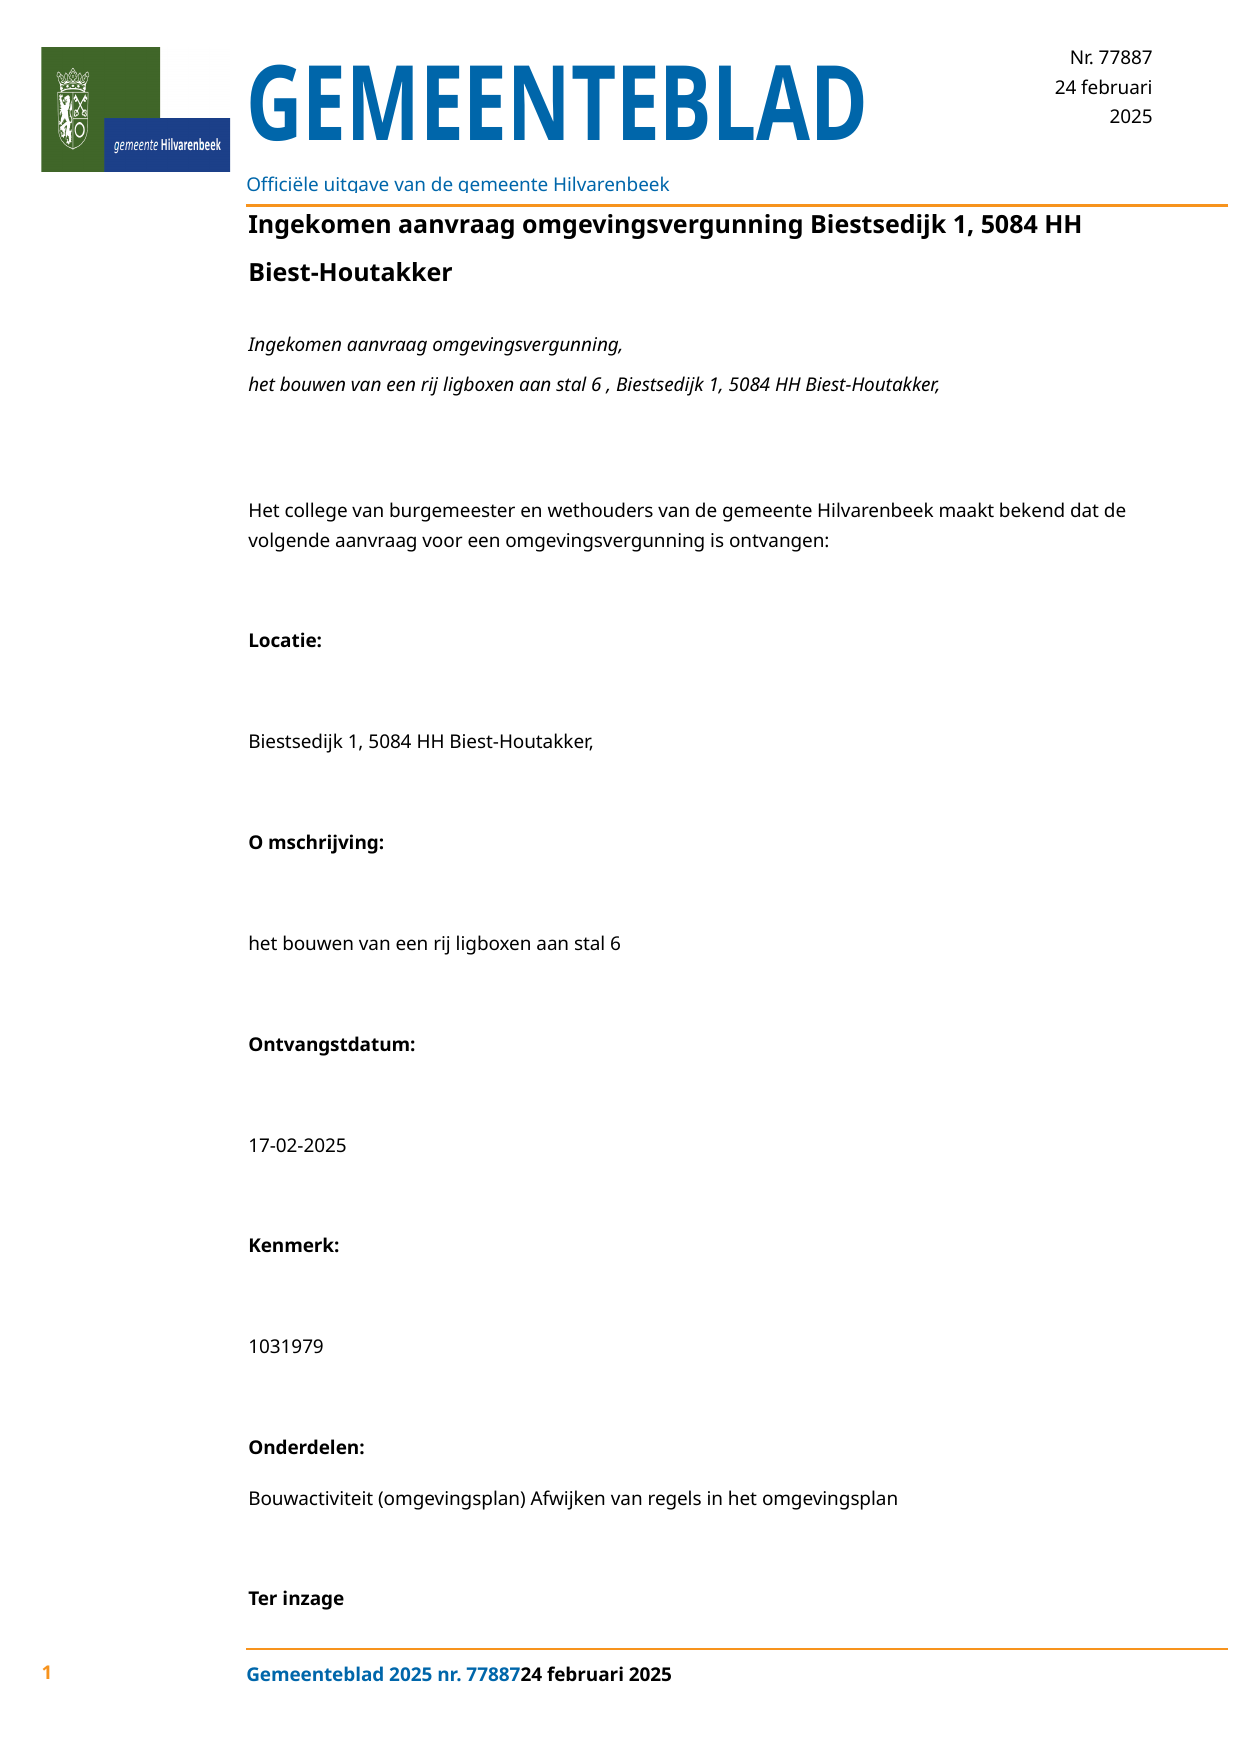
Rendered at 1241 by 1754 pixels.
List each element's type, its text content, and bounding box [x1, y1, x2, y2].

text Onderdelen: [248, 1434, 1152, 1460]
text Ter inzage [248, 1586, 1152, 1611]
picture [41, 47, 231, 172]
text Biestsedijk 1, 5084 HH Biest-Houtakker, [248, 728, 1152, 754]
text Kenmerk: [248, 1233, 1152, 1258]
text Het college van burgemeester en wethouders van de gemeente Hilvarenbeek maakt bekend dat de volgende aanvraag voor een omgevingsvergunning is ontvangen: [248, 497, 1152, 553]
text Ontvangstdatum: [248, 1031, 1152, 1057]
text Bouwactiviteit (omgevingsplan) Afwijken van regels in het omgevingsplan [248, 1485, 1152, 1511]
text het bouwen van een rij ligboxen aan stal 6 , Biestsedijk 1, 5084 HH Biest-Houtakker, [248, 371, 1152, 396]
text O mschrijving: [248, 829, 1152, 855]
text 1031979 [248, 1333, 1152, 1359]
text Ingekomen aanvraag omgevingsvergunning, [248, 331, 1152, 357]
text Locatie: [248, 628, 1152, 653]
text het bouwen van een rij ligboxen aan stal 6 [248, 930, 1152, 956]
text 17-02-2025 [248, 1132, 1152, 1158]
text Ingekomen aanvraag omgevingsvergunning Biestsedijk 1, 5084 HH Biest-Houtakker [248, 207, 1152, 288]
